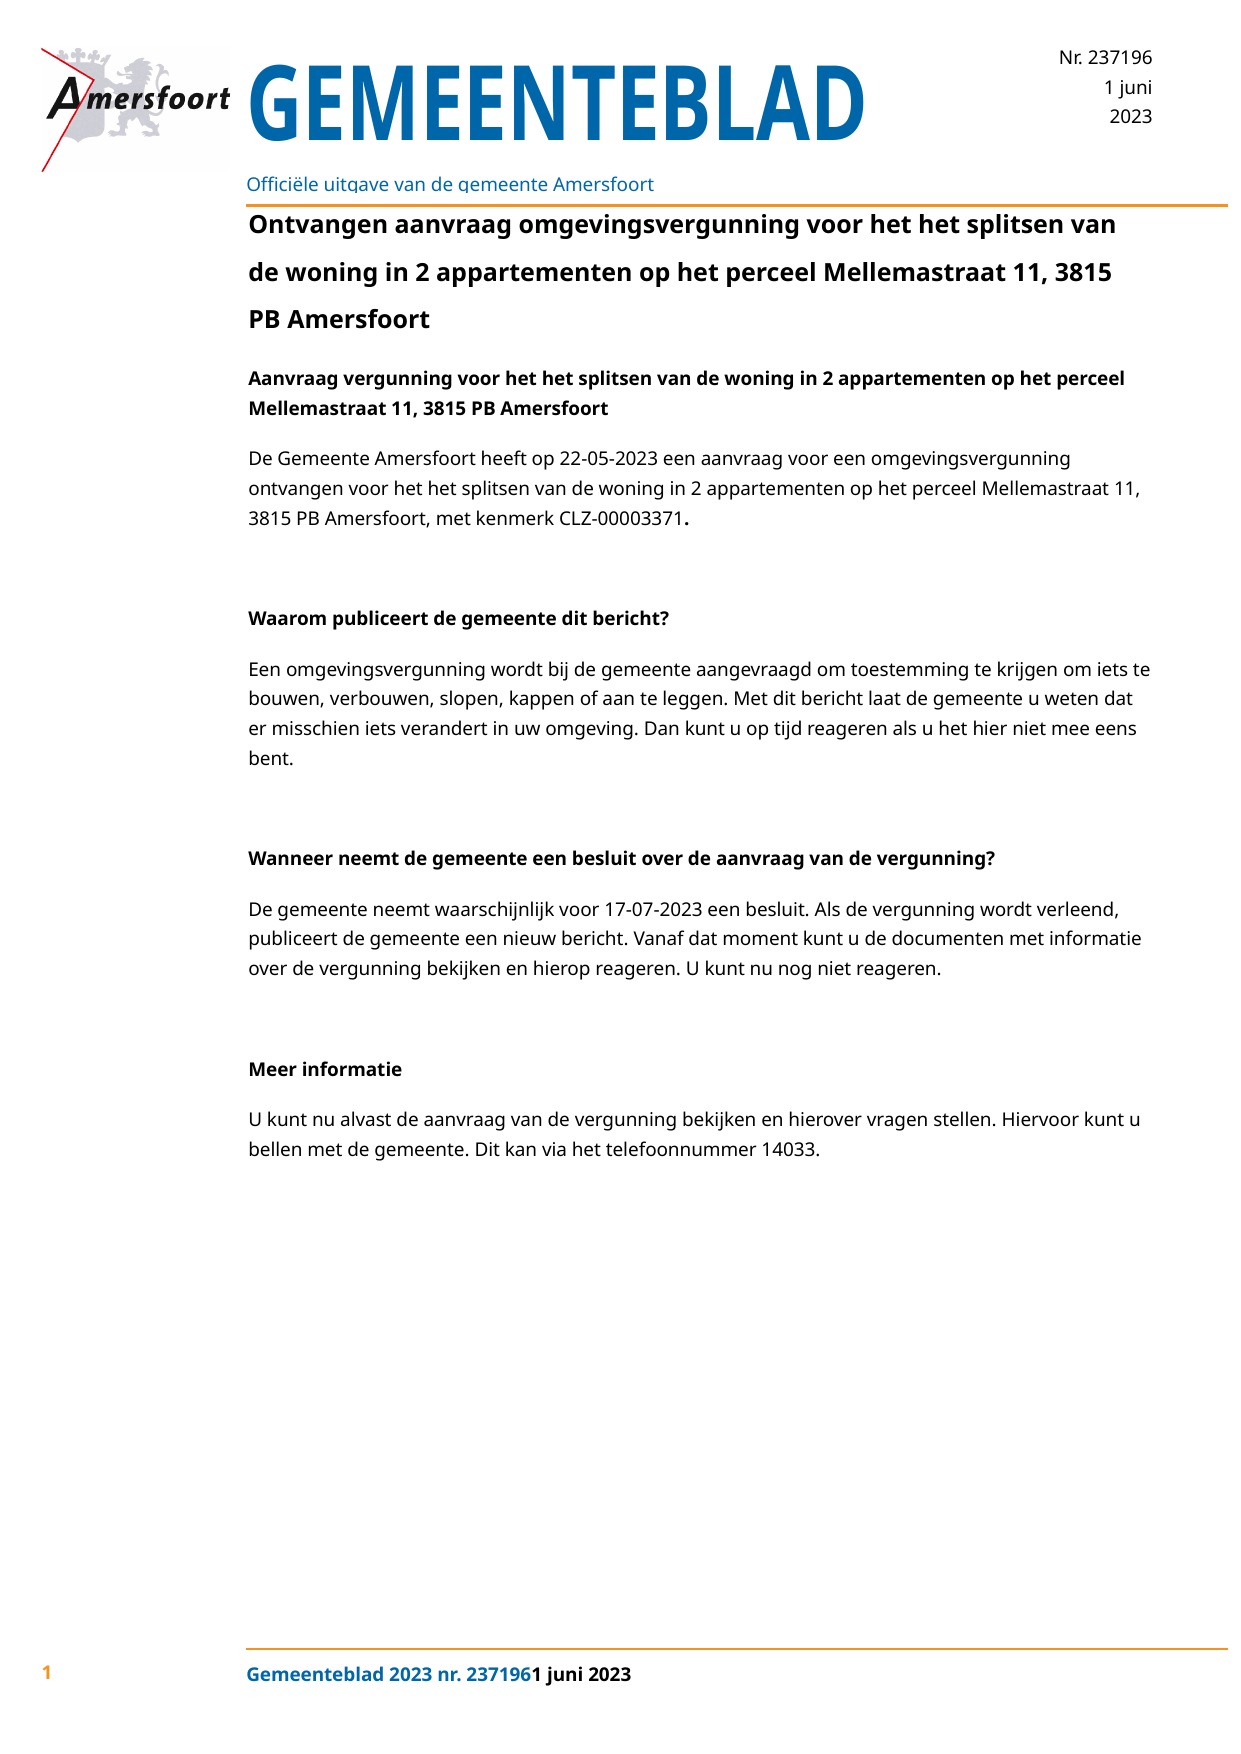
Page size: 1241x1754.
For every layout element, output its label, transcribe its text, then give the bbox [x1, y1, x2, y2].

text De Gemeente Amersfoort heeft op 22-05-2023 een aanvraag voor een omgevingsvergunning ontvangen voor het het splitsen van de woning in 2 appartementen op het perceel Mellemastraat 11, 3815 PB Amersfoort, met kenmerk CLZ-00003371. [248, 446, 1152, 530]
text Waarom publiceert de gemeente dit bericht? [248, 606, 1152, 631]
text Een omgevingsvergunning wordt bij de gemeente aangevraagd om toestemming te krijgen om iets te bouwen, verbouwen, slopen, kappen of aan te leggen. Met dit bericht laat de gemeente u weten dat er misschien iets verandert in uw omgeving. Dan kunt u op tijd reageren als u het hier niet mee eens bent. [248, 656, 1152, 770]
text Wanneer neemt de gemeente een besluit over de aanvraag van de vergunning? [248, 846, 1152, 871]
picture [41, 47, 231, 172]
text U kunt nu alvast de aanvraag van de vergunning bekijken en hierover vragen stellen. Hiervoor kunt u bellen met de gemeente. Dit kan via het telefoonnummer 14033. [248, 1106, 1152, 1162]
text De gemeente neemt waarschijnlijk voor 17-07-2023 een besluit. Als de vergunning wordt verleend, publiceert de gemeente een nieuw bericht. Vanaf dat moment kunt u de documenten met informatie over de vergunning bekijken en hierop reageren. U kunt nu nog niet reageren. [248, 896, 1152, 981]
text Ontvangen aanvraag omgevingsvergunning voor het het splitsen van de woning in 2 appartementen op het perceel Mellemastraat 11, 3815 PB Amersfoort [248, 207, 1152, 336]
text Aanvraag vergunning voor het het splitsen van de woning in 2 appartementen op het perceel Mellemastraat 11, 3815 PB Amersfoort [248, 366, 1152, 421]
text Meer informatie [248, 1056, 1152, 1082]
